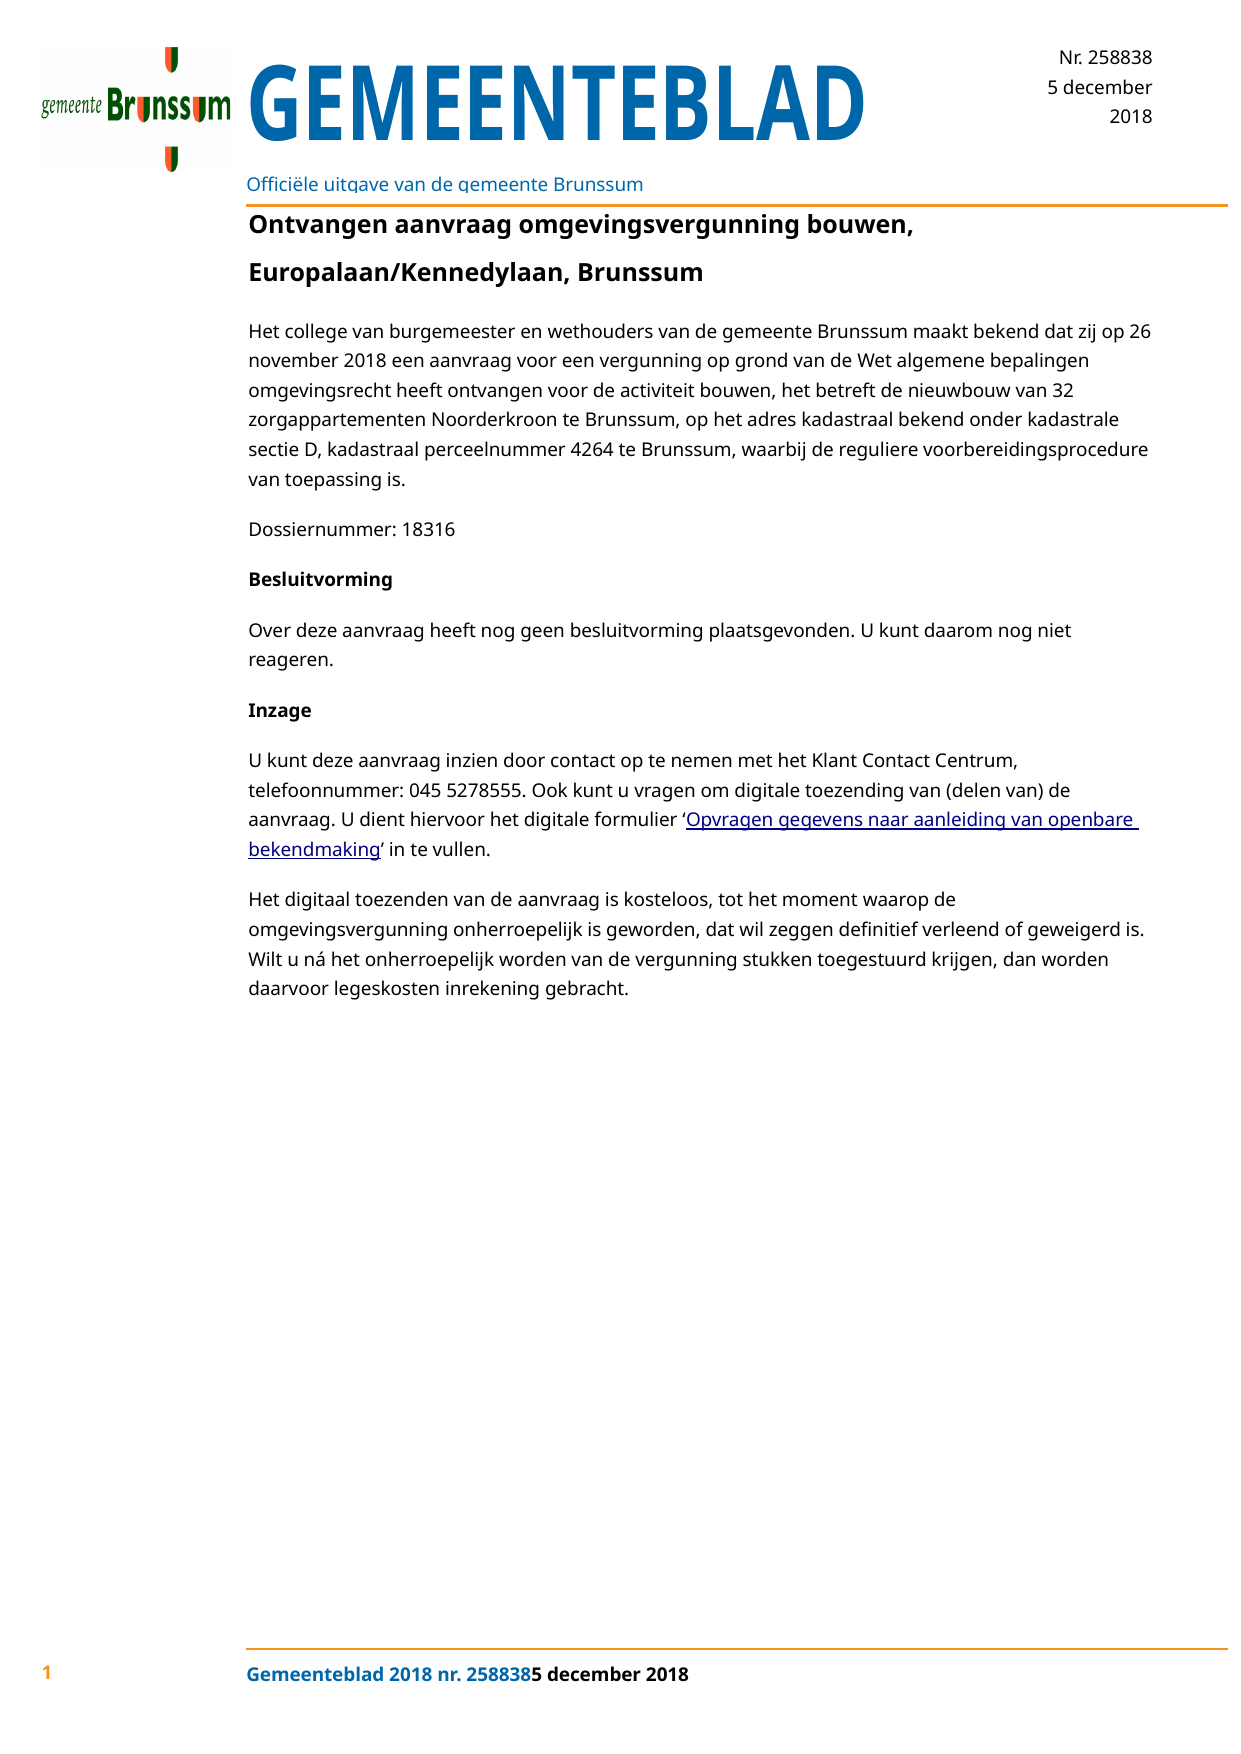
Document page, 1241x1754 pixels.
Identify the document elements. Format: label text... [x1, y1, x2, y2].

picture [41, 47, 231, 172]
text Het digitaal toezenden van de aanvraag is kosteloos, tot het moment waarop de omgevingsvergunning onherroepelijk is geworden, dat wil zeggen definitief verleend of geweigerd is. Wilt u ná het onherroepelijk worden van de vergunning stukken toegestuurd krijgen, dan worden daarvoor legeskosten inrekening gebracht. [248, 887, 1152, 1001]
text Ontvangen aanvraag omgevingsvergunning bouwen, Europalaan/Kennedylaan, Brunssum [248, 207, 1152, 288]
text Het college van burgemeester en wethouders van de gemeente Brunssum maakt bekend dat zij op 26 november 2018 een aanvraag voor een vergunning op grond van de Wet algemene bepalingen omgevingsrecht heeft ontvangen voor de activiteit bouwen, het betreft de nieuwbouw van 32 zorgappartementen Noorderkroon te Brunssum, op het adres kadastraal bekend onder kadastrale sectie D, kadastraal perceelnummer 4264 te Brunssum, waarbij de reguliere voorbereidingsprocedure van toepassing is. [248, 318, 1152, 492]
text Besluitvorming [248, 567, 1152, 592]
text Over deze aanvraag heeft nog geen besluitvorming plaatsgevonden. U kunt daarom nog niet reageren. [248, 617, 1152, 672]
text Inzage [248, 697, 1152, 723]
text Dossiernummer: 18316 [248, 516, 1152, 542]
text U kunt deze aanvraag inzien door contact op te nemen met het Klant Contact Centrum, telefoonnummer: 045 5278555. Ook kunt u vragen om digitale toezending van (delen van) de aanvraag. U dient hiervoor het digitale formulier ‘Opvragen gegevens naar aanleiding van openbare bekendmaking’ in te vullen. [248, 747, 1152, 862]
